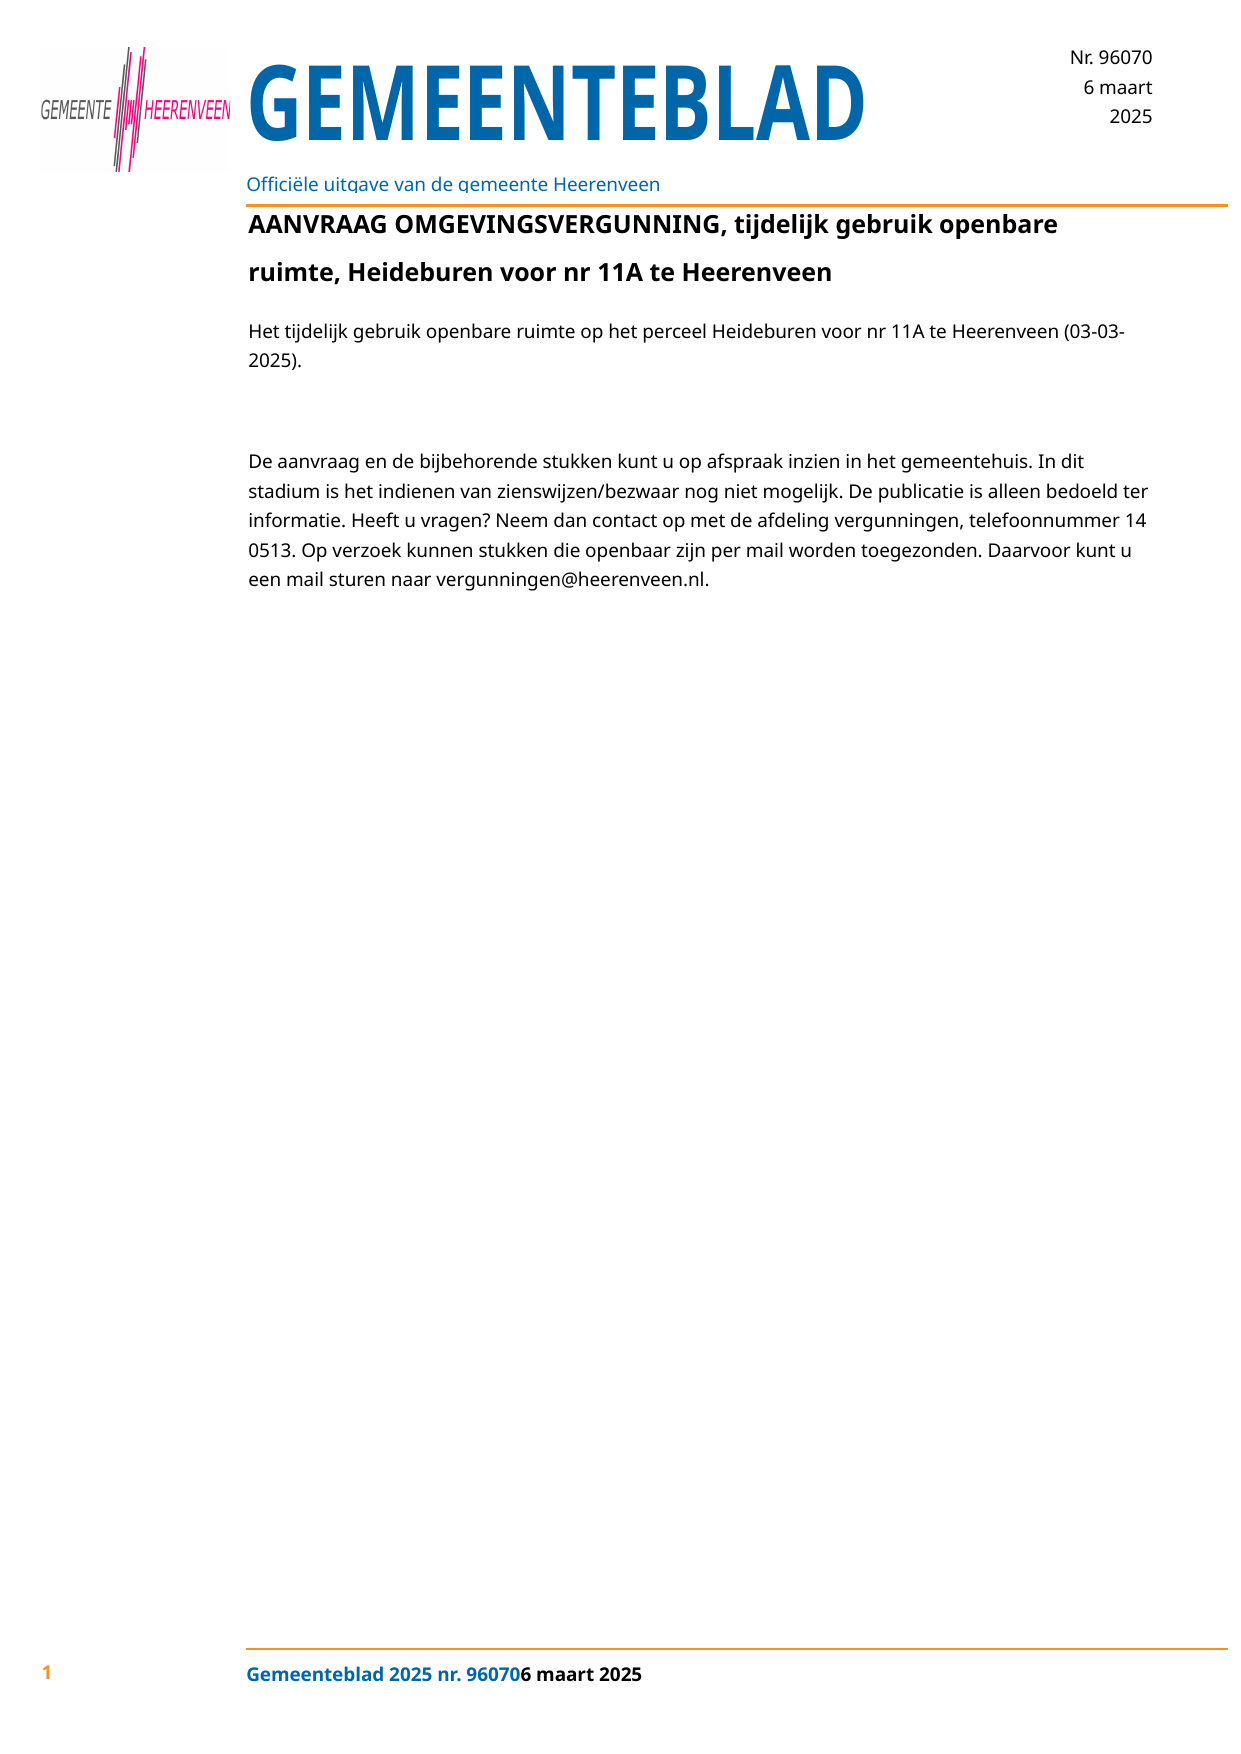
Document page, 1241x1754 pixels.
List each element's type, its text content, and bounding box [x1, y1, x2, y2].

picture [41, 47, 231, 172]
text Het tijdelijk gebruik openbare ruimte op het perceel Heideburen voor nr 11A te Heerenveen (03-03-2025). [248, 318, 1152, 373]
text De aanvraag en de bijbehorende stukken kunt u op afspraak inzien in het gemeentehuis. In dit stadium is het indienen van zienswijzen/bezwaar nog niet mogelijk. De publicatie is alleen bedoeld ter informatie. Heeft u vragen? Neem dan contact op met de afdeling vergunningen, telefoonnummer 14 0513. Op verzoek kunnen stukken die openbaar zijn per mail worden toegezonden. Daarvoor kunt u een mail sturen naar vergunningen@heerenveen.nl. [248, 448, 1152, 592]
text AANVRAAG OMGEVINGSVERGUNNING, tijdelijk gebruik openbare ruimte, Heideburen voor nr 11A te Heerenveen [248, 207, 1152, 288]
